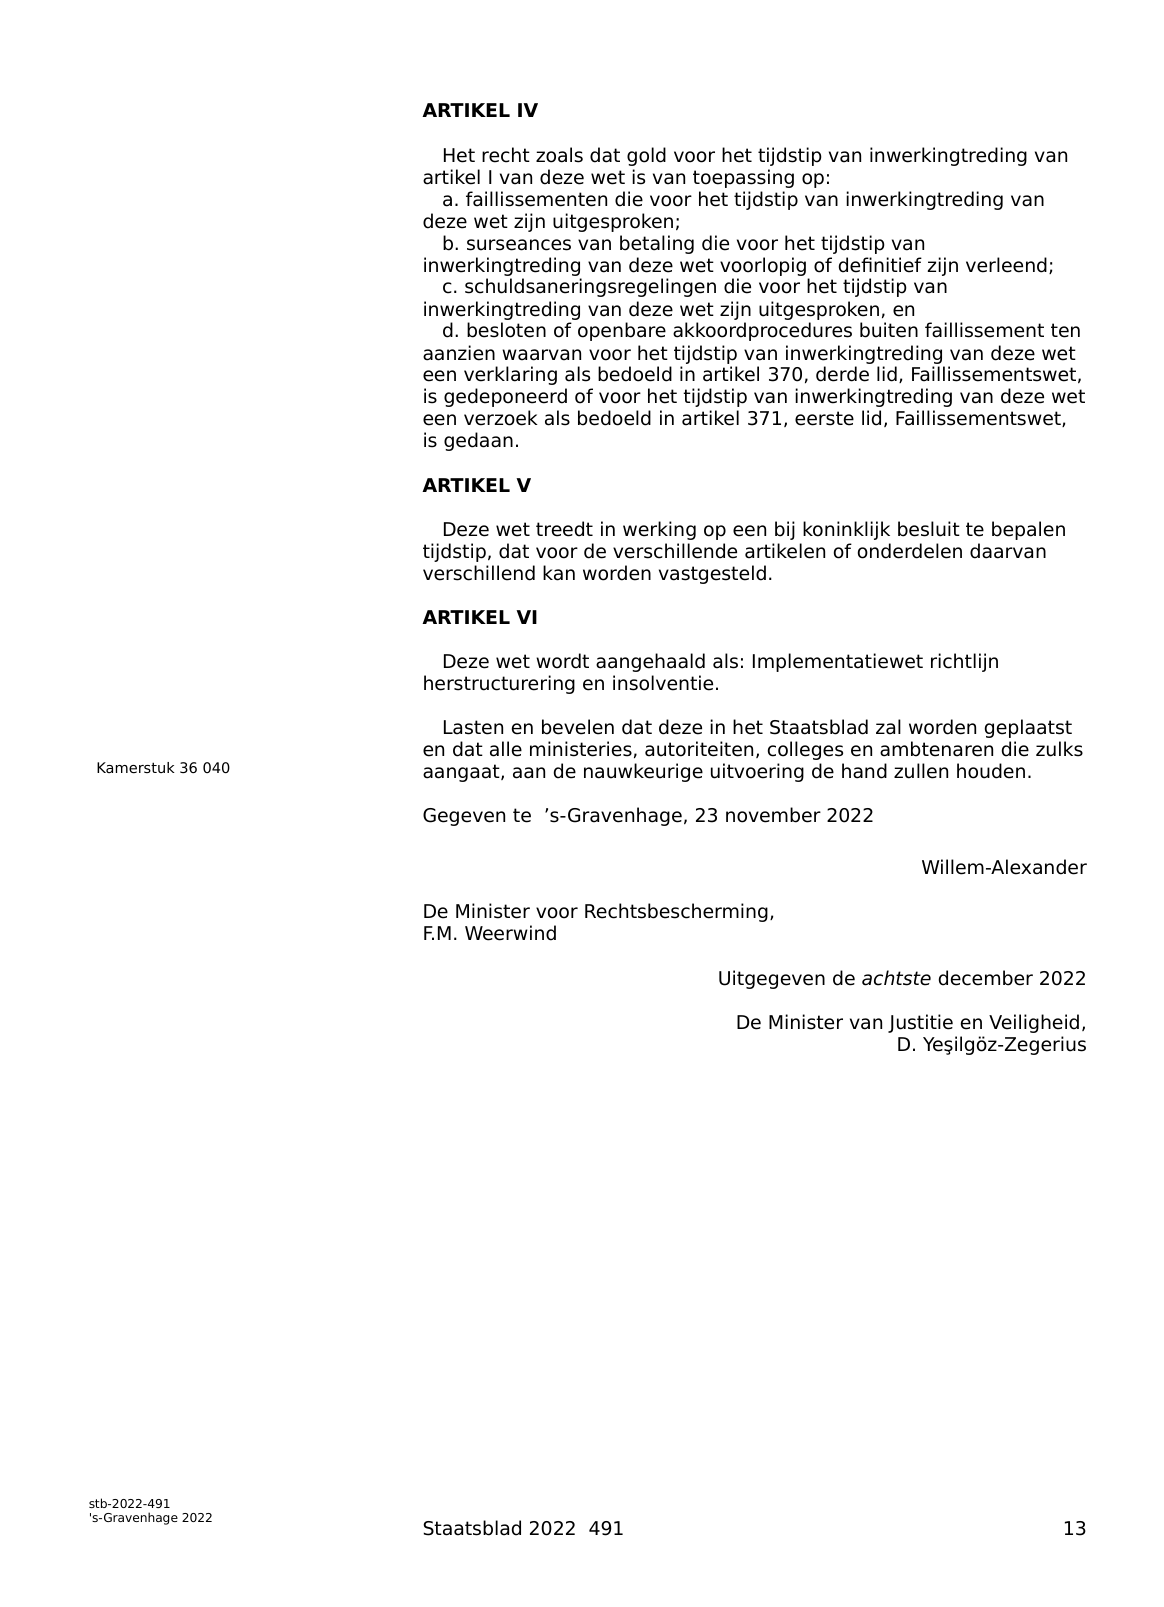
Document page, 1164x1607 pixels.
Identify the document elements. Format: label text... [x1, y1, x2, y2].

subtitle ARTIKEL VI [422, 607, 1087, 629]
text Deze wet wordt aangehaald als: Implementatiewet richtlijn herstructurering en insolventie. [422, 651, 1087, 695]
text Het recht zoals dat gold voor het tijdstip van inwerkingtreding van artikel I van deze wet is van toepassing op: [422, 144, 1087, 188]
text a. faillissementen die voor het tijdstip van inwerkingtreding van deze wet zijn uitgesproken; [422, 188, 1087, 232]
text stb-2022-491 [88, 1497, 323, 1511]
text De Minister voor Rechtsbescherming, F.M. Weerwind [422, 901, 1087, 945]
text De Minister van Justitie en Veiligheid, D. Yeşilgöz-Zegerius [422, 1012, 1087, 1056]
text 's-Gravenhage 2022 [88, 1511, 323, 1525]
text Gegeven te ’s-Gravenhage, 23 november 2022 [422, 805, 1087, 827]
text Lasten en bevelen dat deze in het Staatsblad zal worden geplaatst en dat alle ministeries, autoriteiten, colleges en ambtenaren die zulks aangaat, aan de nauwkeurige uitvoering de hand zullen houden. [422, 717, 1087, 783]
subtitle ARTIKEL IV [422, 100, 1087, 122]
text b. surseances van betaling die voor het tijdstip van inwerkingtreding van deze wet voorlopig of definitief zijn verleend; [422, 232, 1087, 276]
subtitle ARTIKEL V [422, 474, 1087, 496]
text Uitgegeven de achtste december 2022 [422, 967, 1087, 989]
text c. schuldsaneringsregelingen die voor het tijdstip van inwerkingtreding van deze wet zijn uitgesproken, en [422, 276, 1087, 320]
text Deze wet treedt in werking op een bij koninklijk besluit te bepalen tijdstip, dat voor de verschillende artikelen of onderdelen daarvan verschillend kan worden vastgesteld. [422, 519, 1087, 584]
text Kamerstuk 36 040 [77, 760, 396, 777]
text Willem-Alexander [422, 857, 1087, 879]
text d. besloten of openbare akkoordprocedures buiten faillissement ten aanzien waarvan voor het tijdstip van inwerkingtreding van deze wet een verklaring als bedoeld in artikel 370, derde lid, Faillissementswet, is gedeponeerd of voor het tijdstip van inwerkingtreding van deze wet een verzoek als bedoeld in artikel 371, eerste lid, Faillissementswet, is gedaan. [422, 320, 1087, 452]
